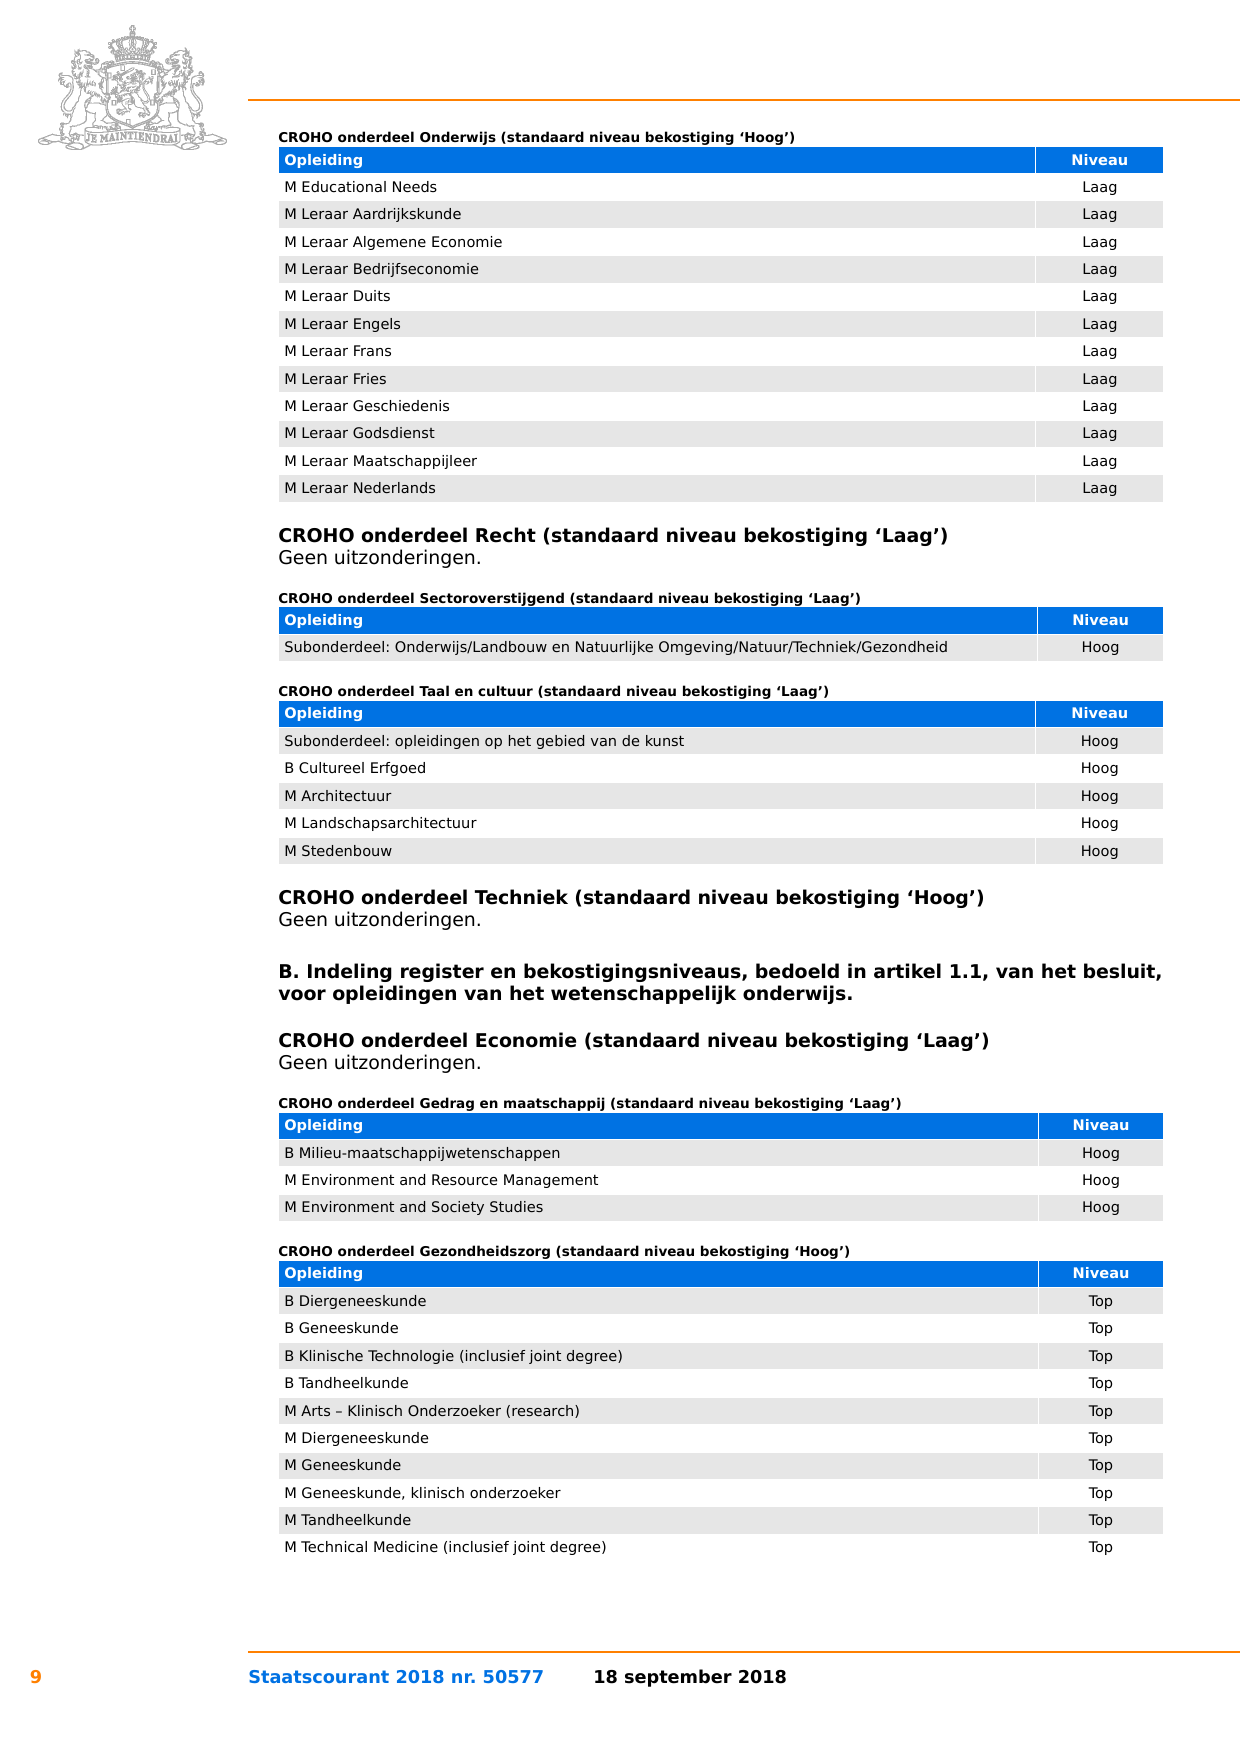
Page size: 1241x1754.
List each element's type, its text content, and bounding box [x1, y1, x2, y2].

table_cell Opleiding [279, 1113, 1038, 1139]
table_cell M Leraar Geschiedenis [279, 393, 1035, 419]
table_cell Laag [1036, 421, 1163, 447]
table_cell Hoog [1036, 756, 1163, 782]
table_cell Top [1039, 1398, 1163, 1424]
table_header CROHO onderdeel Onderwijs (standaard niveau bekostiging ‘Hoog’) [278, 130, 1163, 146]
table_cell Opleiding [279, 1261, 1038, 1287]
text Geen uitzonderingen. [278, 1052, 1163, 1074]
table_cell M Landschapsarchitectuur [279, 810, 1035, 837]
table_cell M Arts – Klinisch Onderzoeker (research) [279, 1398, 1038, 1424]
table_cell Top [1039, 1453, 1163, 1479]
table_cell Hoog [1036, 728, 1163, 754]
table_cell Top [1039, 1507, 1163, 1534]
table_cell Hoog [1036, 838, 1163, 864]
text Geen uitzonderingen. [278, 547, 1163, 569]
table_cell Niveau [1036, 701, 1163, 727]
table_cell Top [1039, 1370, 1163, 1397]
table_cell Top [1039, 1343, 1163, 1369]
table_cell Subonderdeel: opleidingen op het gebied van de kunst [279, 728, 1035, 754]
table_cell Hoog [1038, 635, 1163, 661]
table_cell Laag [1036, 475, 1163, 502]
table_cell Laag [1036, 201, 1163, 228]
table_cell B Tandheelkunde [279, 1370, 1038, 1397]
table_cell Laag [1036, 311, 1163, 337]
table_cell M Environment and Society Studies [279, 1195, 1038, 1221]
table_header CROHO onderdeel Taal en cultuur (standaard niveau bekostiging ‘Laag’) [278, 684, 1163, 700]
table_cell B Milieu-maatschappijwetenschappen [279, 1140, 1038, 1166]
table_cell M Geneeskunde [279, 1453, 1038, 1479]
table_cell Laag [1036, 256, 1163, 283]
table_cell Laag [1036, 448, 1163, 474]
table_cell Subonderdeel: Onderwijs/Landbouw en Natuurlijke Omgeving/Natuur/Techniek/Gezondheid [279, 635, 1037, 661]
table_cell Top [1039, 1535, 1163, 1561]
table_cell B Klinische Technologie (inclusief joint degree) [279, 1343, 1038, 1369]
table_cell Laag [1036, 284, 1163, 310]
text CROHO onderdeel Techniek (standaard niveau bekostiging ‘Hoog’) [278, 887, 1163, 909]
table_cell Niveau [1038, 607, 1163, 634]
picture [38, 25, 227, 150]
table_cell M Leraar Maatschappijleer [279, 448, 1035, 474]
table_cell M Architectuur [279, 783, 1035, 809]
table_cell M Leraar Duits [279, 284, 1035, 310]
table_cell B Diergeneeskunde [279, 1288, 1038, 1314]
table_cell Laag [1036, 229, 1163, 255]
table_cell Laag [1036, 393, 1163, 419]
table_cell Hoog [1036, 783, 1163, 809]
table_cell M Stedenbouw [279, 838, 1035, 864]
text CROHO onderdeel Recht (standaard niveau bekostiging ‘Laag’) [278, 525, 1163, 547]
text CROHO onderdeel Economie (standaard niveau bekostiging ‘Laag’) [278, 1030, 1163, 1052]
table_cell M Environment and Resource Management [279, 1167, 1038, 1194]
table_header CROHO onderdeel Sectoroverstijgend (standaard niveau bekostiging ‘Laag’) [278, 591, 1163, 606]
text Geen uitzonderingen. [278, 909, 1163, 931]
table_header CROHO onderdeel Gezondheidszorg (standaard niveau bekostiging ‘Hoog’) [278, 1244, 1163, 1260]
table_cell Top [1039, 1425, 1163, 1451]
table_header CROHO onderdeel Gedrag en maatschappij (standaard niveau bekostiging ‘Laag’) [278, 1096, 1163, 1111]
table_cell Top [1039, 1316, 1163, 1342]
table_cell Hoog [1039, 1195, 1163, 1221]
table_cell Niveau [1039, 1113, 1163, 1139]
table_cell M Educational Needs [279, 174, 1035, 200]
table_cell Niveau [1039, 1261, 1163, 1287]
table_cell Top [1039, 1288, 1163, 1314]
table_cell M Leraar Frans [279, 339, 1035, 365]
table_cell Laag [1036, 174, 1163, 200]
table_cell B Geneeskunde [279, 1316, 1038, 1342]
table_cell M Tandheelkunde [279, 1507, 1038, 1534]
table_cell M Diergeneeskunde [279, 1425, 1038, 1451]
table_cell Hoog [1036, 810, 1163, 837]
table_cell M Leraar Godsdienst [279, 421, 1035, 447]
table_cell Top [1039, 1480, 1163, 1506]
table_cell M Leraar Engels [279, 311, 1035, 337]
table_cell M Leraar Aardrijkskunde [279, 201, 1035, 228]
table_cell Hoog [1039, 1167, 1163, 1194]
table_cell Laag [1036, 339, 1163, 365]
table_cell B Cultureel Erfgoed [279, 756, 1035, 782]
table_cell M Technical Medicine (inclusief joint degree) [279, 1535, 1038, 1561]
table_cell Opleiding [279, 701, 1035, 727]
table_cell M Leraar Bedrijfseconomie [279, 256, 1035, 283]
table_cell Hoog [1039, 1140, 1163, 1166]
table_cell Opleiding [279, 607, 1037, 634]
subtitle B. Indeling register en bekostigingsniveaus, bedoeld in artikel 1.1, van het besluit, voor opleidingen van het wetenschappelijk onderwijs. [278, 961, 1163, 1005]
table_cell Niveau [1036, 147, 1163, 173]
table_cell M Leraar Fries [279, 366, 1035, 392]
table_cell Laag [1036, 366, 1163, 392]
table_cell M Geneeskunde, klinisch onderzoeker [279, 1480, 1038, 1506]
table_cell Opleiding [279, 147, 1035, 173]
table_cell M Leraar Algemene Economie [279, 229, 1035, 255]
table_cell M Leraar Nederlands [279, 475, 1035, 502]
